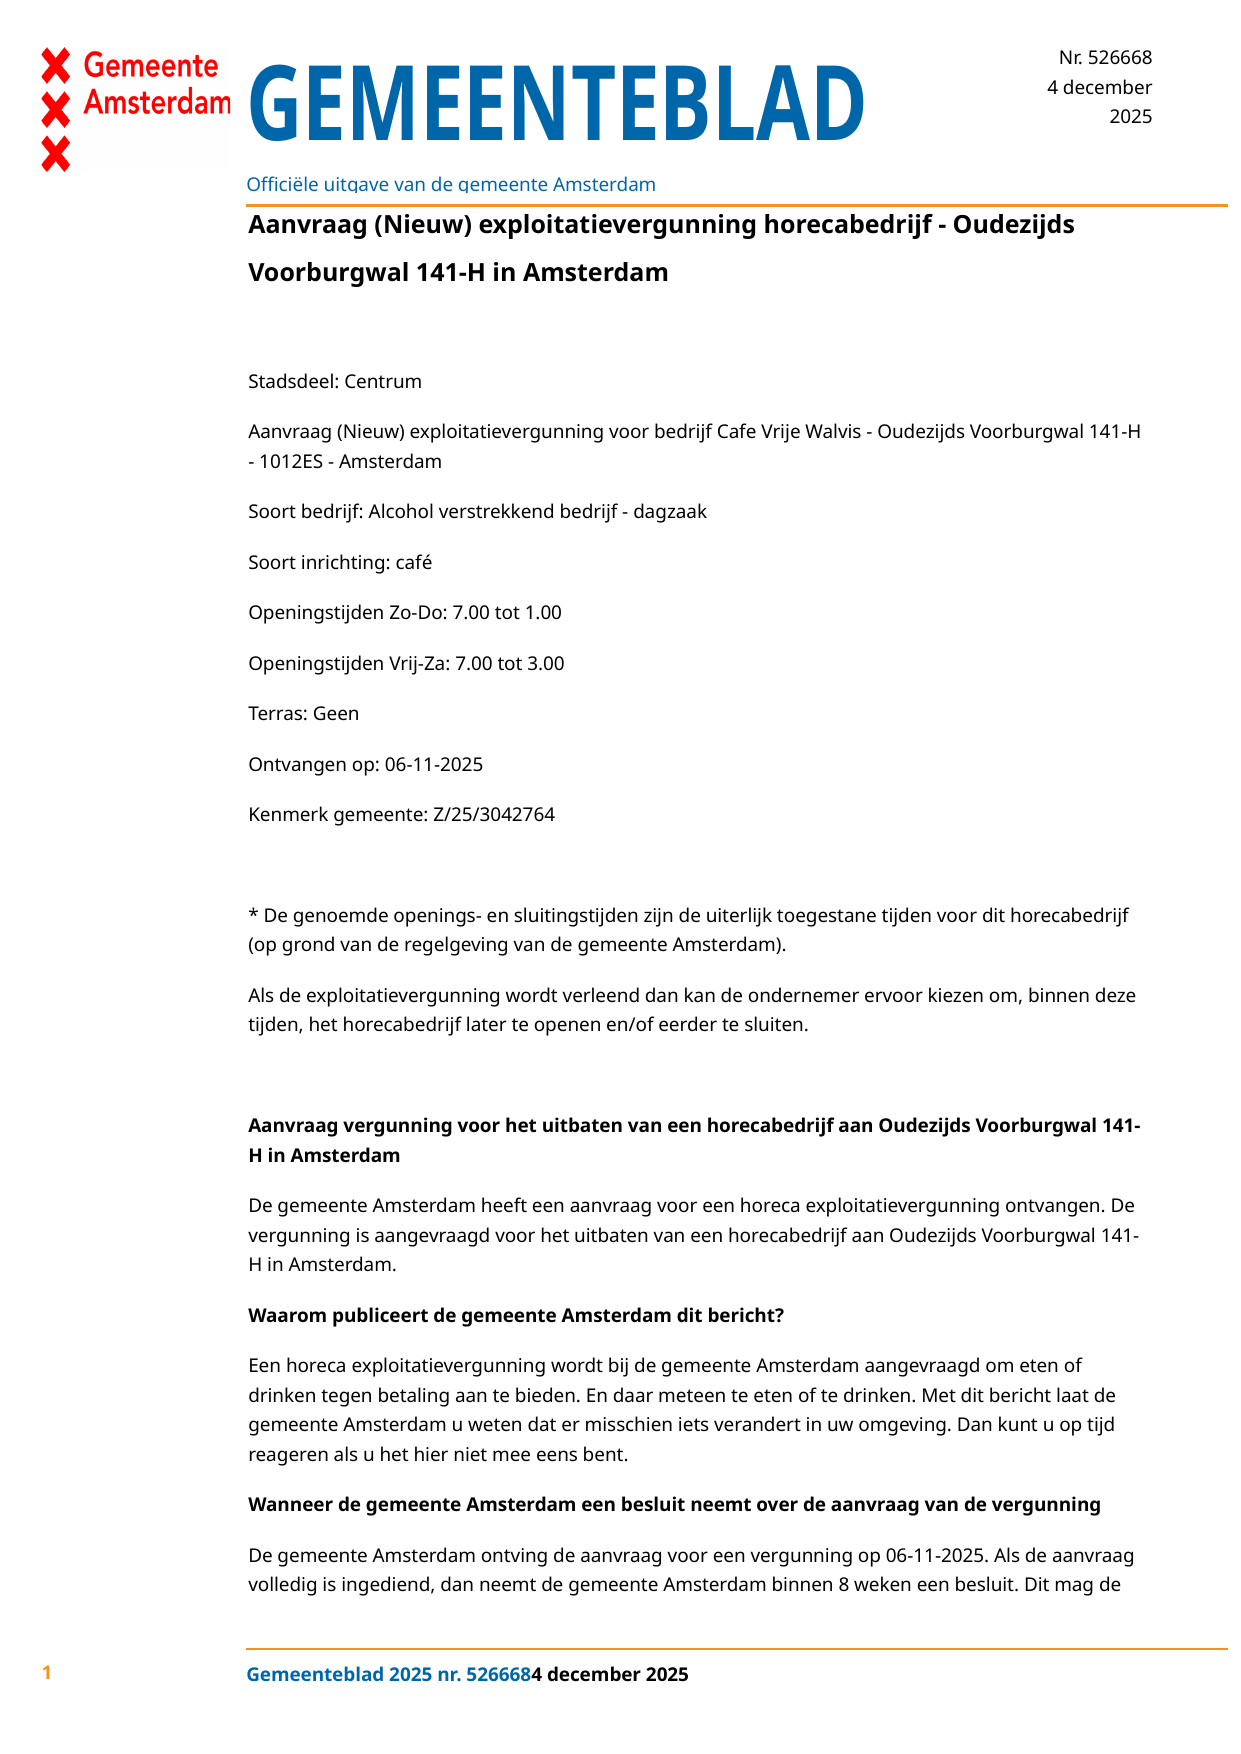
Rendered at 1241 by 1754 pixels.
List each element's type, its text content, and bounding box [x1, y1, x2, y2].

text Als de exploitatievergunning wordt verleend dan kan de ondernemer ervoor kiezen om, binnen deze tijden, het horecabedrijf later te openen en/of eerder te sluiten. [248, 982, 1152, 1037]
text Terras: Geen [248, 700, 1152, 726]
text De gemeente Amsterdam heeft een aanvraag voor een horeca exploitatievergunning ontvangen. De vergunning is aangevraagd voor het uitbaten van een horecabedrijf aan Oudezijds Voorburgwal 141-H in Amsterdam. [248, 1192, 1152, 1277]
text Een horeca exploitatievergunning wordt bij de gemeente Amsterdam aangevraagd om eten of drinken tegen betaling aan te bieden. En daar meteen te eten of te drinken. Met dit bericht laat de gemeente Amsterdam u weten dat er misschien iets verandert in uw omgeving. Dan kunt u op tijd reageren als u het hier niet mee eens bent. [248, 1352, 1152, 1467]
text Openingstijden Vrij-Za: 7.00 tot 3.00 [248, 650, 1152, 676]
text De gemeente Amsterdam ontving de aanvraag voor een vergunning op 06-11-2025. Als de aanvraag volledig is ingediend, dan neemt de gemeente Amsterdam binnen 8 weken een besluit. Dit mag de [248, 1542, 1152, 1597]
text Soort inrichting: café [248, 549, 1152, 575]
text * De genoemde openings- en sluitingstijden zijn de uiterlijk toegestane tijden voor dit horecabedrijf (op grond van de regelgeving van de gemeente Amsterdam). [248, 902, 1152, 957]
text Stadsdeel: Centrum [248, 368, 1152, 394]
text Aanvraag vergunning voor het uitbaten van een horecabedrijf aan Oudezijds Voorburgwal 141-H in Amsterdam [248, 1112, 1152, 1168]
text Aanvraag (Nieuw) exploitatievergunning voor bedrijf Cafe Vrije Walvis - Oudezijds Voorburgwal 141-H - 1012ES - Amsterdam [248, 419, 1152, 474]
text Aanvraag (Nieuw) exploitatievergunning horecabedrijf - Oudezijds Voorburgwal 141-H in Amsterdam [248, 207, 1152, 288]
picture [41, 47, 231, 172]
text Kenmerk gemeente: Z/25/3042764 [248, 801, 1152, 827]
text Ontvangen op: 06-11-2025 [248, 751, 1152, 777]
text Waarom publiceert de gemeente Amsterdam dit bericht? [248, 1302, 1152, 1328]
text Wanneer de gemeente Amsterdam een besluit neemt over de aanvraag van de vergunning [248, 1492, 1152, 1517]
text Soort bedrijf: Alcohol verstrekkend bedrijf - dagzaak [248, 499, 1152, 524]
text Openingstijden Zo-Do: 7.00 tot 1.00 [248, 599, 1152, 625]
